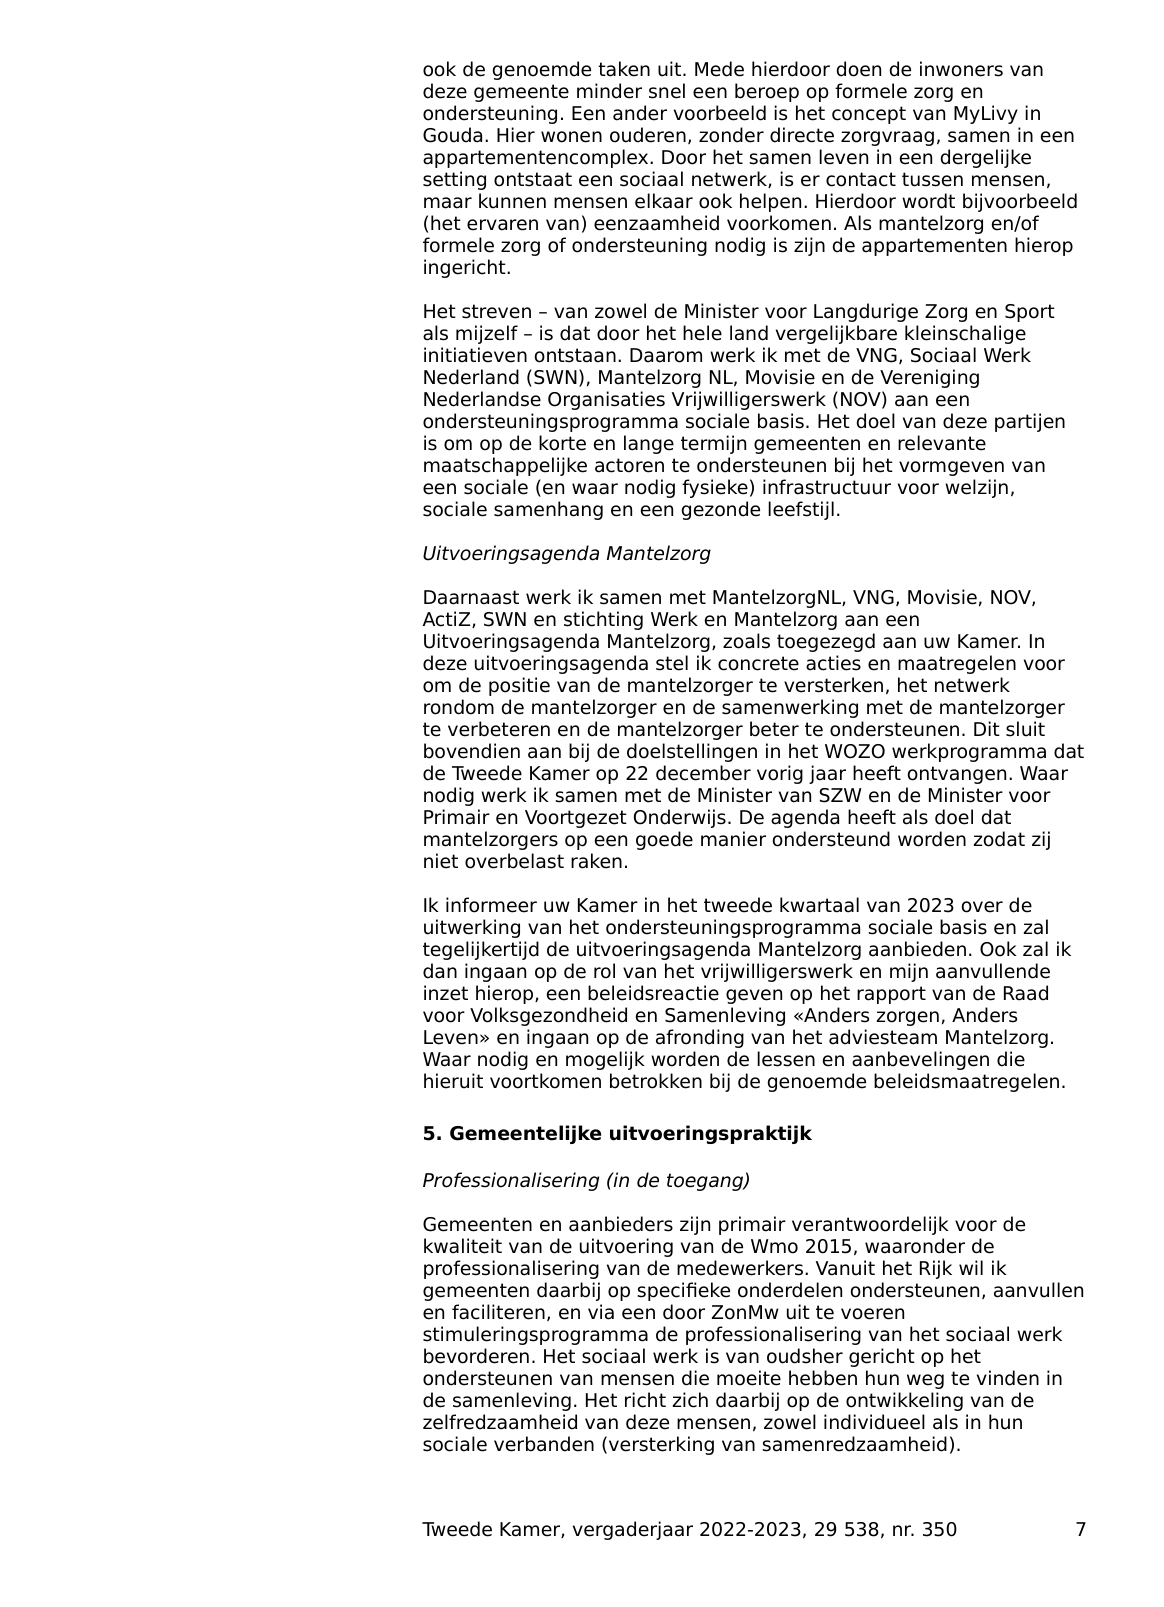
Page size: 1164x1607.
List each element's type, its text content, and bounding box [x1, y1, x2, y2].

text ook de genoemde taken uit. Mede hierdoor doen de inwoners van deze gemeente minder snel een beroep op formele zorg en ondersteuning. Een ander voorbeeld is het concept van MyLivy in Gouda. Hier wonen ouderen, zonder directe zorgvraag, samen in een appartementencomplex. Door het samen leven in een dergelijke setting ontstaat een sociaal netwerk, is er contact tussen mensen, maar kunnen mensen elkaar ook helpen. Hierdoor wordt bijvoorbeeld (het ervaren van) eenzaamheid voorkomen. Als mantelzorg en/of formele zorg of ondersteuning nodig is zijn de appartementen hierop ingericht. [422, 59, 1087, 279]
text Daarnaast werk ik samen met MantelzorgNL, VNG, Movisie, NOV, ActiZ, SWN en stichting Werk en Mantelzorg aan een Uitvoeringsagenda Mantelzorg, zoals toegezegd aan uw Kamer. In deze uitvoeringsagenda stel ik concrete acties en maatregelen voor om de positie van de mantelzorger te versterken, het netwerk rondom de mantelzorger en de samenwerking met de mantelzorger te verbeteren en de mantelzorger beter te ondersteunen. Dit sluit bovendien aan bij de doelstellingen in het WOZO werkprogramma dat de Tweede Kamer op 22 december vorig jaar heeft ontvangen. Waar nodig werk ik samen met de Minister van SZW en de Minister voor Primair en Voortgezet Onderwijs. De agenda heeft als doel dat mantelzorgers op een goede manier ondersteund worden zodat zij niet overbelast raken. [422, 587, 1087, 873]
text Gemeenten en aanbieders zijn primair verantwoordelijk voor de kwaliteit van de uitvoering van de Wmo 2015, waaronder de professionalisering van de medewerkers. Vanuit het Rijk wil ik gemeenten daarbij op specifieke onderdelen ondersteunen, aanvullen en faciliteren, en via een door ZonMw uit te voeren stimuleringsprogramma de professionalisering van het sociaal werk bevorderen. Het sociaal werk is van oudsher gericht op het ondersteunen van mensen die moeite hebben hun weg te vinden in de samenleving. Het richt zich daarbij op de ontwikkeling van de zelfredzaamheid van deze mensen, zowel individueel als in hun sociale verbanden (versterking van samenredzaamheid). [422, 1214, 1087, 1456]
subtitle 5. Gemeentelijke uitvoeringspraktijk [422, 1123, 1087, 1145]
text Ik informeer uw Kamer in het tweede kwartaal van 2023 over de uitwerking van het ondersteuningsprogramma sociale basis en zal tegelijkertijd de uitvoeringsagenda Mantelzorg aanbieden. Ook zal ik dan ingaan op de rol van het vrijwilligerswerk en mijn aanvullende inzet hierop, een beleidsreactie geven op het rapport van de Raad voor Volksgezondheid en Samenleving «Anders zorgen, Anders Leven» en ingaan op de afronding van het adviesteam Mantelzorg. Waar nodig en mogelijk worden de lessen en aanbevelingen die hieruit voortkomen betrokken bij de genoemde beleidsmaatregelen. [422, 895, 1087, 1093]
subtitle Professionalisering (in de toegang) [422, 1170, 1087, 1192]
subtitle Uitvoeringsagenda Mantelzorg [422, 543, 1087, 565]
text Het streven – van zowel de Minister voor Langdurige Zorg en Sport als mijzelf – is dat door het hele land vergelijkbare kleinschalige initiatieven ontstaan. Daarom werk ik met de VNG, Sociaal Werk Nederland (SWN), Mantelzorg NL, Movisie en de Vereniging Nederlandse Organisaties Vrijwilligerswerk (NOV) aan een ondersteuningsprogramma sociale basis. Het doel van deze partijen is om op de korte en lange termijn gemeenten en relevante maatschappelijke actoren te ondersteunen bij het vormgeven van een sociale (en waar nodig fysieke) infrastructuur voor welzijn, sociale samenhang en een gezonde leefstijl. [422, 301, 1087, 521]
